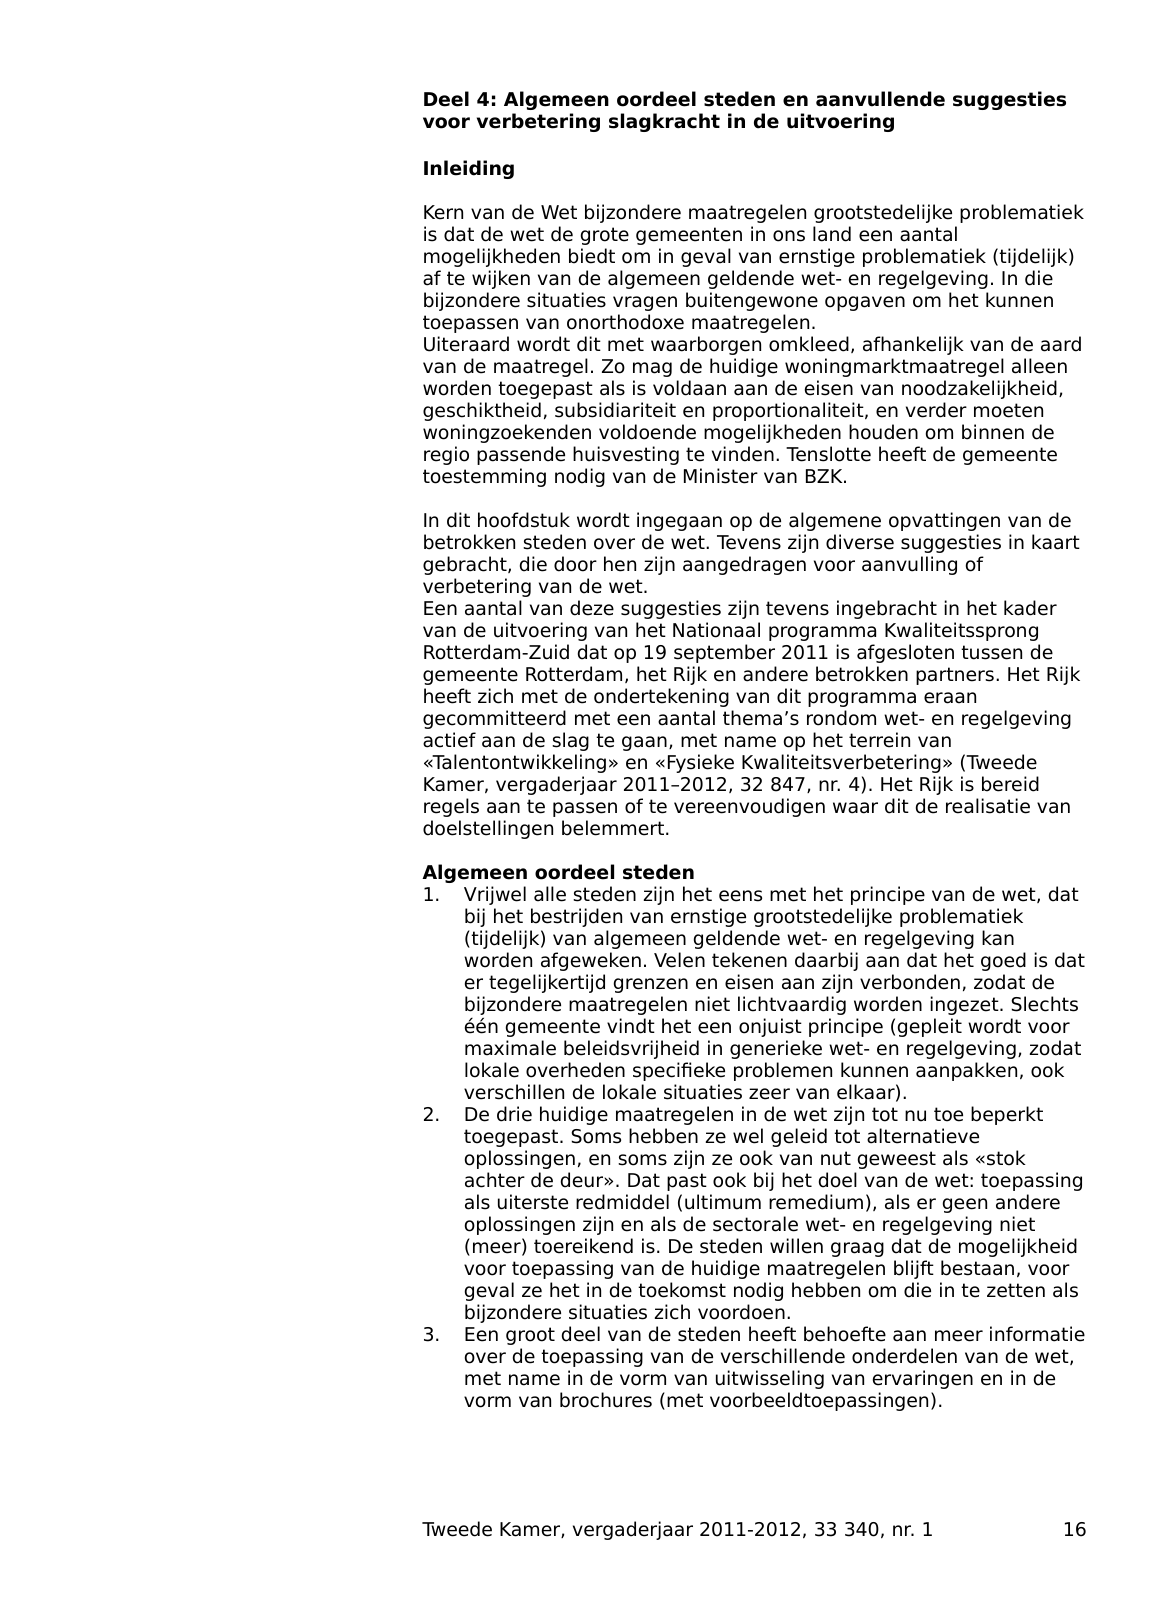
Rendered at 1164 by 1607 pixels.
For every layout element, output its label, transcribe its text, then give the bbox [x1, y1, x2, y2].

text 1. Vrijwel alle steden zijn het eens met het principe van de wet, dat bij het bestrijden van ernstige grootstedelijke problematiek (tijdelijk) van algemeen geldende wet- en regelgeving kan worden afgeweken. Velen tekenen daarbij aan dat het goed is dat er tegelijkertijd grenzen en eisen aan zijn verbonden, zodat de bijzondere maatregelen niet lichtvaardig worden ingezet. Slechts één gemeente vindt het een onjuist principe (gepleit wordt voor maximale beleidsvrijheid in generieke wet- en regelgeving, zodat lokale overheden specifieke problemen kunnen aanpakken, ook verschillen de lokale situaties zeer van elkaar). [422, 884, 1087, 1104]
text Een aantal van deze suggesties zijn tevens ingebracht in het kader van de uitvoering van het Nationaal programma Kwaliteitssprong Rotterdam-Zuid dat op 19 september 2011 is afgesloten tussen de gemeente Rotterdam, het Rijk en andere betrokken partners. Het Rijk heeft zich met de ondertekening van dit programma eraan gecommitteerd met een aantal thema’s rondom wet- en regelgeving actief aan de slag te gaan, met name op het terrein van «Talentontwikkeling» en «Fysieke Kwaliteitsverbetering» (Tweede Kamer, vergaderjaar 2011–2012, 32 847, nr. 4). Het Rijk is bereid regels aan te passen of te vereenvoudigen waar dit de realisatie van doelstellingen belemmert. [422, 598, 1087, 840]
subtitle Inleiding [422, 158, 1087, 180]
text 2. De drie huidige maatregelen in de wet zijn tot nu toe beperkt toegepast. Soms hebben ze wel geleid tot alternatieve oplossingen, en soms zijn ze ook van nut geweest als «stok achter de deur». Dat past ook bij het doel van de wet: toepassing als uiterste redmiddel (ultimum remedium), als er geen andere oplossingen zijn en als de sectorale wet- en regelgeving niet (meer) toereikend is. De steden willen graag dat de mogelijkheid voor toepassing van de huidige maatregelen blijft bestaan, voor geval ze het in de toekomst nodig hebben om die in te zetten als bijzondere situaties zich voordoen. [422, 1104, 1087, 1323]
subtitle Deel 4: Algemeen oordeel steden en aanvullende suggesties voor verbetering slagkracht in de uitvoering [422, 89, 1087, 133]
text Uiteraard wordt dit met waarborgen omkleed, afhankelijk van de aard van de maatregel. Zo mag de huidige woningmarktmaatregel alleen worden toegepast als is voldaan aan de eisen van noodzakelijkheid, geschiktheid, subsidiariteit en proportionaliteit, en verder moeten woningzoekenden voldoende mogelijkheden houden om binnen de regio passende huisvesting te vinden. Tenslotte heeft de gemeente toestemming nodig van de Minister van BZK. [422, 334, 1087, 488]
text In dit hoofdstuk wordt ingegaan op de algemene opvattingen van de betrokken steden over de wet. Tevens zijn diverse suggesties in kaart gebracht, die door hen zijn aangedragen voor aanvulling of verbetering van de wet. [422, 510, 1087, 598]
text Kern van de Wet bijzondere maatregelen grootstedelijke problematiek is dat de wet de grote gemeenten in ons land een aantal mogelijkheden biedt om in geval van ernstige problematiek (tijdelijk) af te wijken van de algemeen geldende wet- en regelgeving. In die bijzondere situaties vragen buitengewone opgaven om het kunnen toepassen van onorthodoxe maatregelen. [422, 202, 1087, 334]
subtitle Algemeen oordeel steden [422, 862, 1087, 884]
text 3. Een groot deel van de steden heeft behoefte aan meer informatie over de toepassing van de verschillende onderdelen van de wet, met name in de vorm van uitwisseling van ervaringen en in de vorm van brochures (met voorbeeldtoepassingen). [422, 1323, 1087, 1411]
